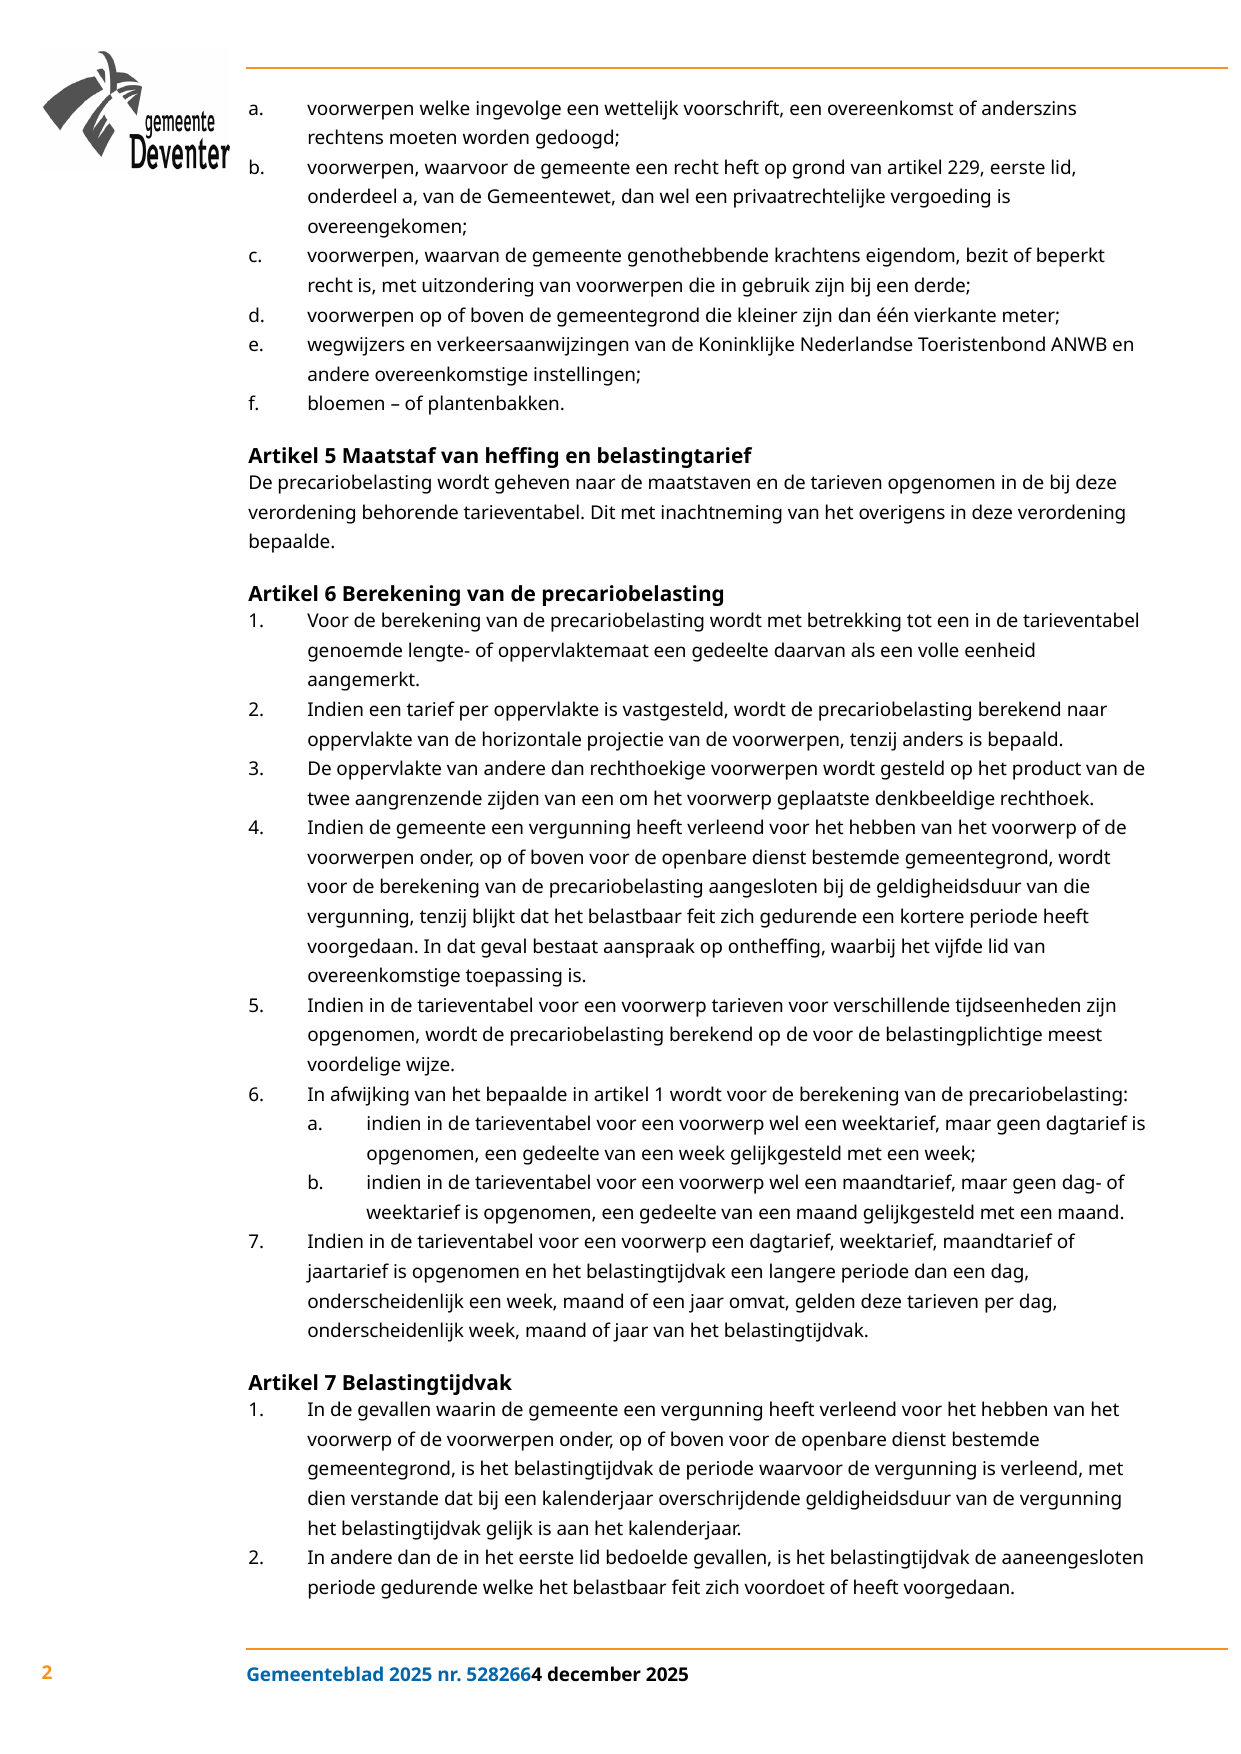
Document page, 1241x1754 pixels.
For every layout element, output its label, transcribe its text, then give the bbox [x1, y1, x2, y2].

text Artikel 7 Belastingtijdvak [248, 1368, 1152, 1396]
list indien in de tarieventabel voor een voorwerp wel een weektarief, maar geen dagtarief is opgenomen, een gedeelte van een week gelijkgesteld met een week; [307, 1110, 1152, 1166]
list voorwerpen welke ingevolge een wettelijk voorschrift, een overeenkomst of anderszins rechtens moeten worden gedoogd; [248, 95, 1152, 150]
list voorwerpen op of boven de gemeentegrond die kleiner zijn dan één vierkante meter; [248, 302, 1152, 328]
list voorwerpen, waarvan de gemeente genothebbende krachtens eigendom, bezit of beperkt recht is, met uitzondering van voorwerpen die in gebruik zijn bij een derde; [248, 243, 1152, 298]
list In andere dan de in het eerste lid bedoelde gevallen, is het belastingtijdvak de aaneengesloten periode gedurende welke het belastbaar feit zich voordoet of heeft voorgedaan. [248, 1544, 1152, 1599]
list Indien de gemeente een vergunning heeft verleend voor het hebben van het voorwerp of de voorwerpen onder, op of boven voor de openbare dienst bestemde gemeentegrond, wordt voor de berekening van de precariobelasting aangesloten bij de geldigheidsduur van die vergunning, tenzij blijkt dat het belastbaar feit zich gedurende een kortere periode heeft voorgedaan. In dat geval bestaat aanspraak op ontheffing, waarbij het vijfde lid van overeenkomstige toepassing is. [248, 814, 1152, 988]
list In de gevallen waarin de gemeente een vergunning heeft verleend voor het hebben van het voorwerp of de voorwerpen onder, op of boven voor de openbare dienst bestemde gemeentegrond, is het belastingtijdvak de periode waarvoor de vergunning is verleend, met dien verstande dat bij een kalenderjaar overschrijdende geldigheidsduur van de vergunning het belastingtijdvak gelijk is aan het kalenderjaar. [248, 1396, 1152, 1540]
list In afwijking van het bepaalde in artikel 1 wordt voor de berekening van de precariobelasting: [248, 1081, 1152, 1107]
text Artikel 5 Maatstaf van heffing en belastingtarief [248, 441, 1152, 469]
list Indien in de tarieventabel voor een voorwerp een dagtarief, weektarief, maandtarief of jaartarief is opgenomen en het belastingtijdvak een langere periode dan een dag, onderscheidenlijk een week, maand of een jaar omvat, gelden deze tarieven per dag, onderscheidenlijk week, maand of jaar van het belastingtijdvak. [248, 1229, 1152, 1343]
list De oppervlakte van andere dan rechthoekige voorwerpen wordt gesteld op het product van de twee aangrenzende zijden van een om het voorwerp geplaatste denkbeeldige rechthoek. [248, 755, 1152, 811]
text Artikel 6 Berekening van de precariobelasting [248, 579, 1152, 607]
list Voor de berekening van de precariobelasting wordt met betrekking tot een in de tarieventabel genoemde lengte- of oppervlaktemaat een gedeelte daarvan als een volle eenheid aangemerkt. [248, 607, 1152, 692]
list voorwerpen, waarvoor de gemeente een recht heft op grond van artikel 229, eerste lid, onderdeel a, van de Gemeentewet, dan wel een privaatrechtelijke vergoeding is overeengekomen; [248, 154, 1152, 239]
list Indien een tarief per oppervlakte is vastgesteld, wordt de precariobelasting berekend naar oppervlakte van de horizontale projectie van de voorwerpen, tenzij anders is bepaald. [248, 696, 1152, 752]
list wegwijzers en verkeersaanwijzingen van de Koninklijke Nederlandse Toeristenbond ANWB en andere overeenkomstige instellingen; [248, 331, 1152, 387]
picture [41, 47, 231, 172]
text De precariobelasting wordt geheven naar de maatstaven en de tarieven opgenomen in de bij deze verordening behorende tarieventabel. Dit met inachtneming van het overigens in deze verordening bepaalde. [248, 469, 1152, 554]
list indien in de tarieventabel voor een voorwerp wel een maandtarief, maar geen dag- of weektarief is opgenomen, een gedeelte van een maand gelijkgesteld met een maand. [307, 1169, 1152, 1225]
list bloemen – of plantenbakken. [248, 391, 1152, 416]
list Indien in de tarieventabel voor een voorwerp tarieven voor verschillende tijdseenheden zijn opgenomen, wordt de precariobelasting berekend op de voor de belastingplichtige meest voordelige wijze. [248, 992, 1152, 1077]
